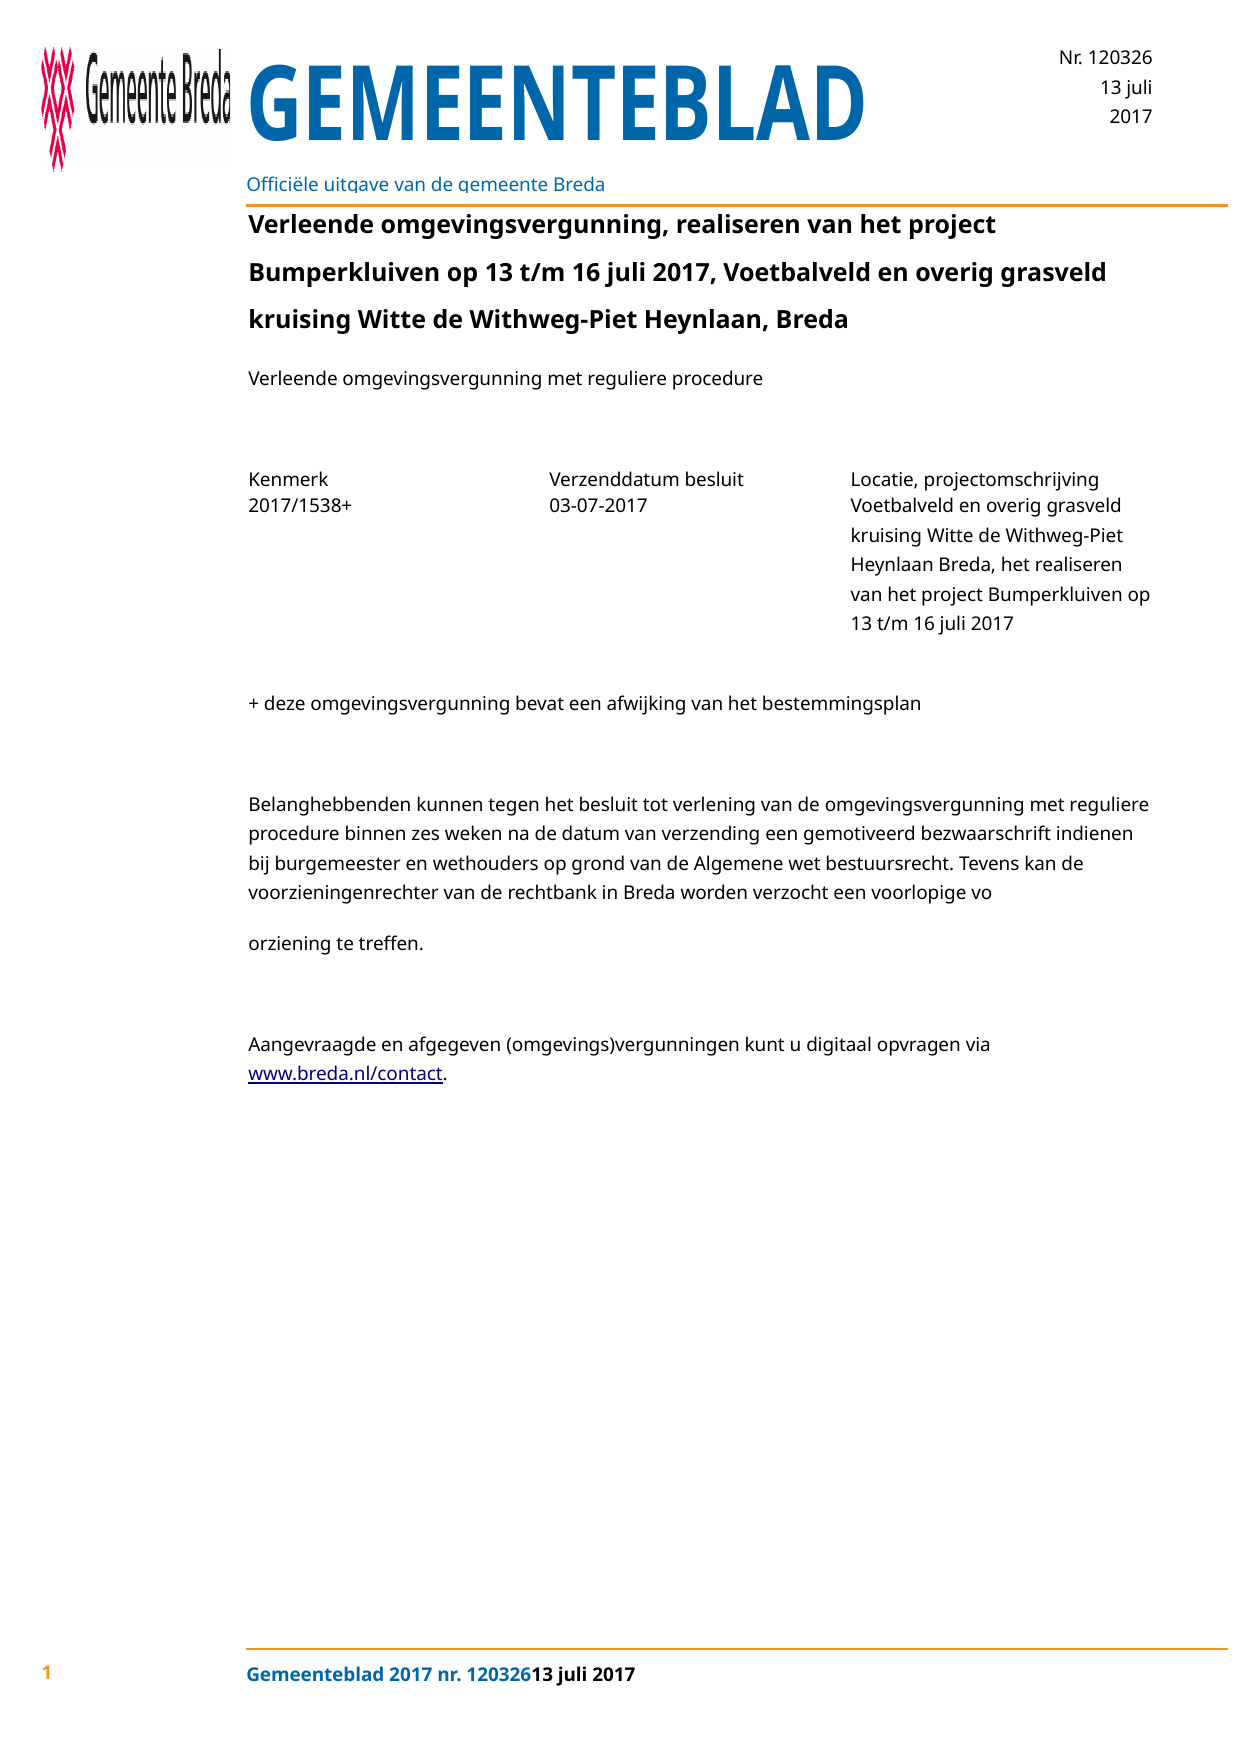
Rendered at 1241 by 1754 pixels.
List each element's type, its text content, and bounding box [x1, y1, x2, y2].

table_header Kenmerk [248, 466, 549, 492]
table_header Verzenddatum besluit [549, 466, 850, 492]
text orziening te treffen. [248, 930, 1152, 956]
table_cell 2017/1538+ [248, 492, 549, 636]
text Verleende omgevingsvergunning met reguliere procedure [248, 366, 1152, 391]
picture [41, 47, 231, 172]
text Verleende omgevingsvergunning, realiseren van het project Bumperkluiven op 13 t/m 16 juli 2017, Voetbalveld en overig grasveld kruising Witte de Withweg-Piet Heynlaan, Breda [248, 207, 1152, 336]
text Aangevraagde en afgegeven (omgevings)vergunningen kunt u digitaal opvragen via www.breda.nl/contact. [248, 1031, 1152, 1086]
text Belanghebbenden kunnen tegen het besluit tot verlening van de omgevingsvergunning met reguliere procedure binnen zes weken na de datum van verzending een gemotiveerd bezwaarschrift indienen bij burgemeester en wethouders op grond van de Algemene wet bestuursrecht. Tevens kan de voorzieningenrechter van de rechtbank in Breda worden verzocht een voorlopige vo [248, 791, 1152, 905]
table_header Locatie, projectomschrijving [850, 466, 1152, 492]
text + deze omgevingsvergunning bevat een afwijking van het bestemmingsplan [248, 690, 1152, 716]
table_cell Voetbalveld en overig grasveld kruising Witte de Withweg-Piet Heynlaan Breda, het realiseren van het project Bumperkluiven op 13 t/m 16 juli 2017 [850, 492, 1152, 636]
table_cell 03-07-2017 [549, 492, 850, 636]
